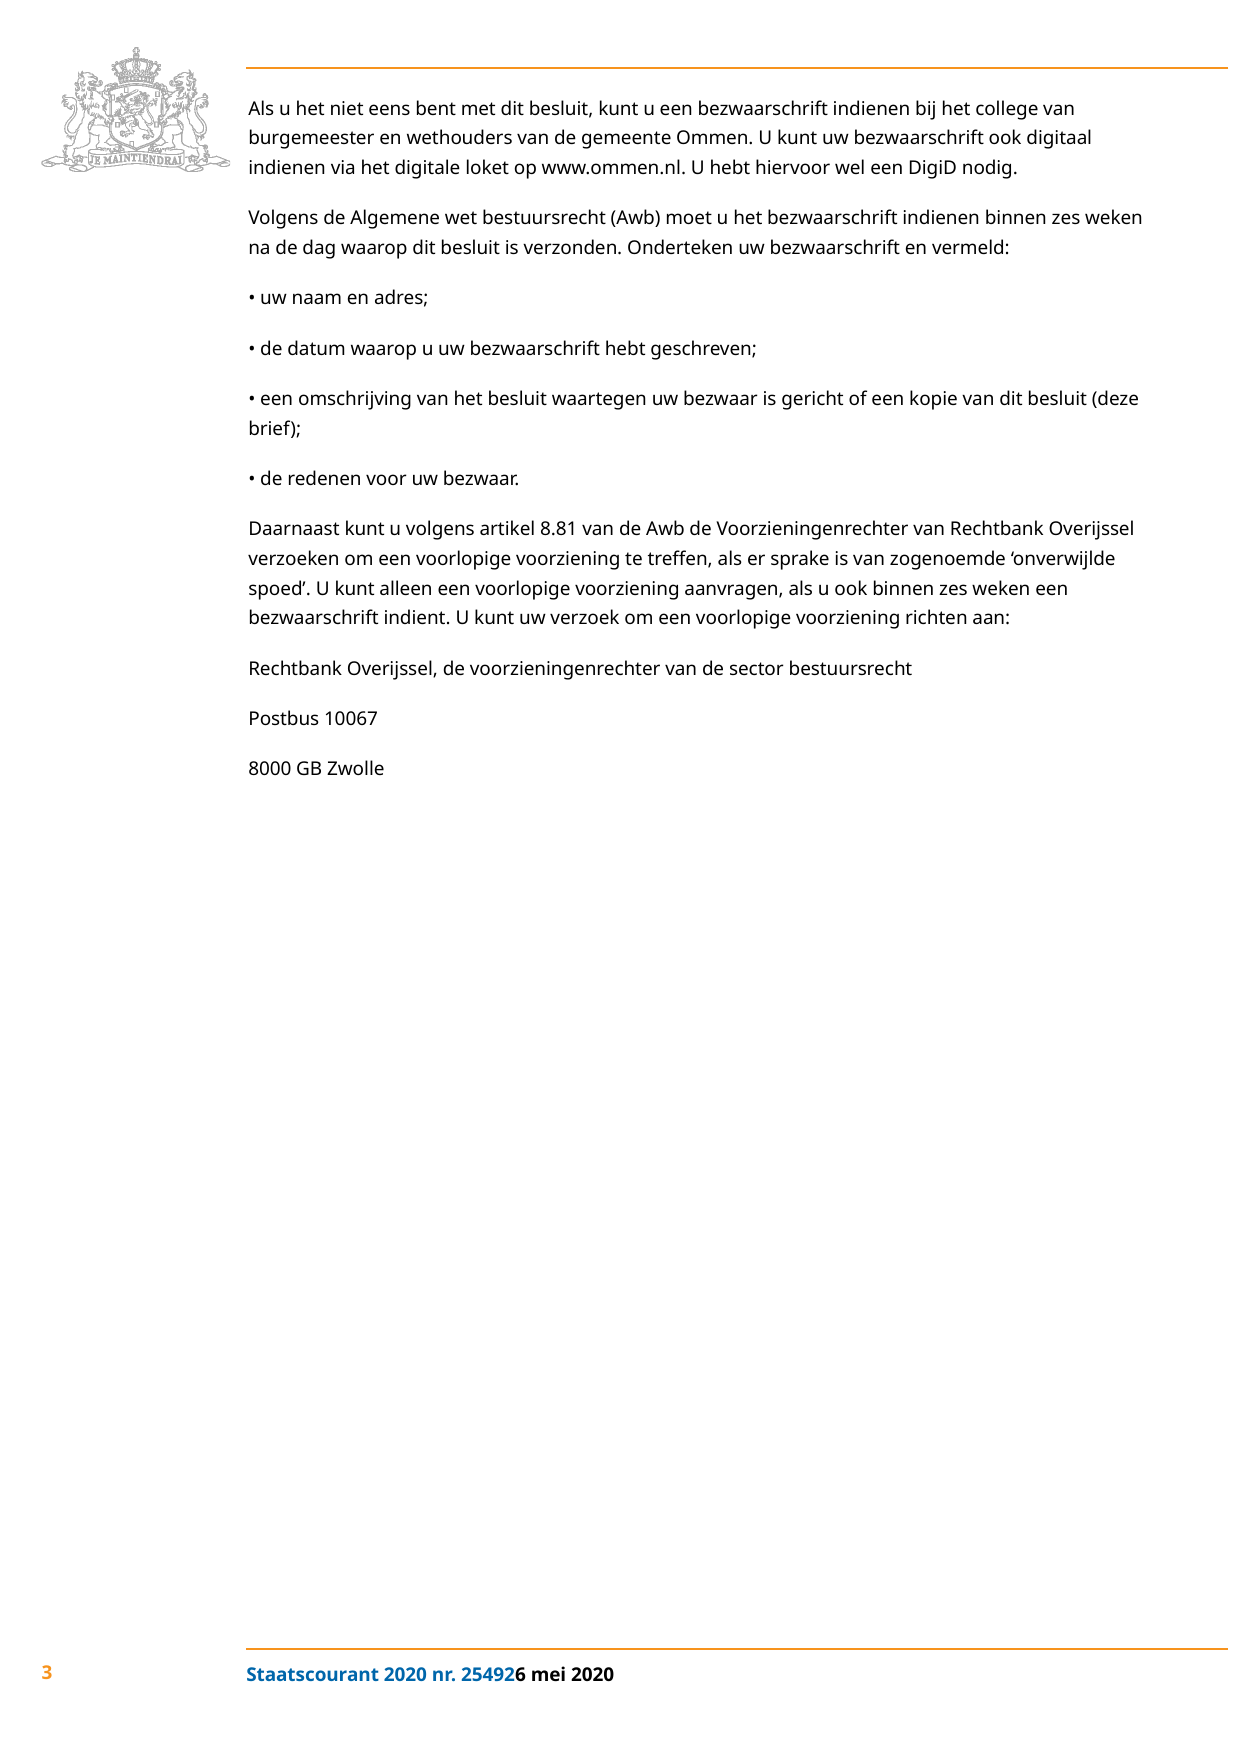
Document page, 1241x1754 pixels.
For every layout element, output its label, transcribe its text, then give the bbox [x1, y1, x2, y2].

text 8000 GB Zwolle [248, 756, 1152, 781]
text Postbus 10067 [248, 705, 1152, 731]
text • de redenen voor uw bezwaar. [248, 465, 1152, 491]
text • de datum waarop u uw bezwaarschrift hebt geschreven; [248, 335, 1152, 361]
text Rechtbank Overijssel, de voorzieningenrechter van de sector bestuursrecht [248, 655, 1152, 681]
picture [41, 47, 231, 172]
text Volgens de Algemene wet bestuursrecht (Awb) moet u het bezwaarschrift indienen binnen zes weken na de dag waarop dit besluit is verzonden. Onderteken uw bezwaarschrift en vermeld: [248, 204, 1152, 260]
text • uw naam en adres; [248, 284, 1152, 310]
text Als u het niet eens bent met dit besluit, kunt u een bezwaarschrift indienen bij het college van burgemeester en wethouders van de gemeente Ommen. U kunt uw bezwaarschrift ook digitaal indienen via het digitale loket op www.ommen.nl. U hebt hiervoor wel een DigiD nodig. [248, 95, 1152, 180]
text Daarnaast kunt u volgens artikel 8.81 van de Awb de Voorzieningenrechter van Rechtbank Overijssel verzoeken om een voorlopige voorziening te treffen, als er sprake is van zogenoemde ‘onverwijlde spoed’. U kunt alleen een voorlopige voorziening aanvragen, als u ook binnen zes weken een bezwaarschrift indient. U kunt uw verzoek om een voorlopige voorziening richten aan: [248, 516, 1152, 630]
text • een omschrijving van het besluit waartegen uw bezwaar is gericht of een kopie van dit besluit (deze brief); [248, 385, 1152, 441]
